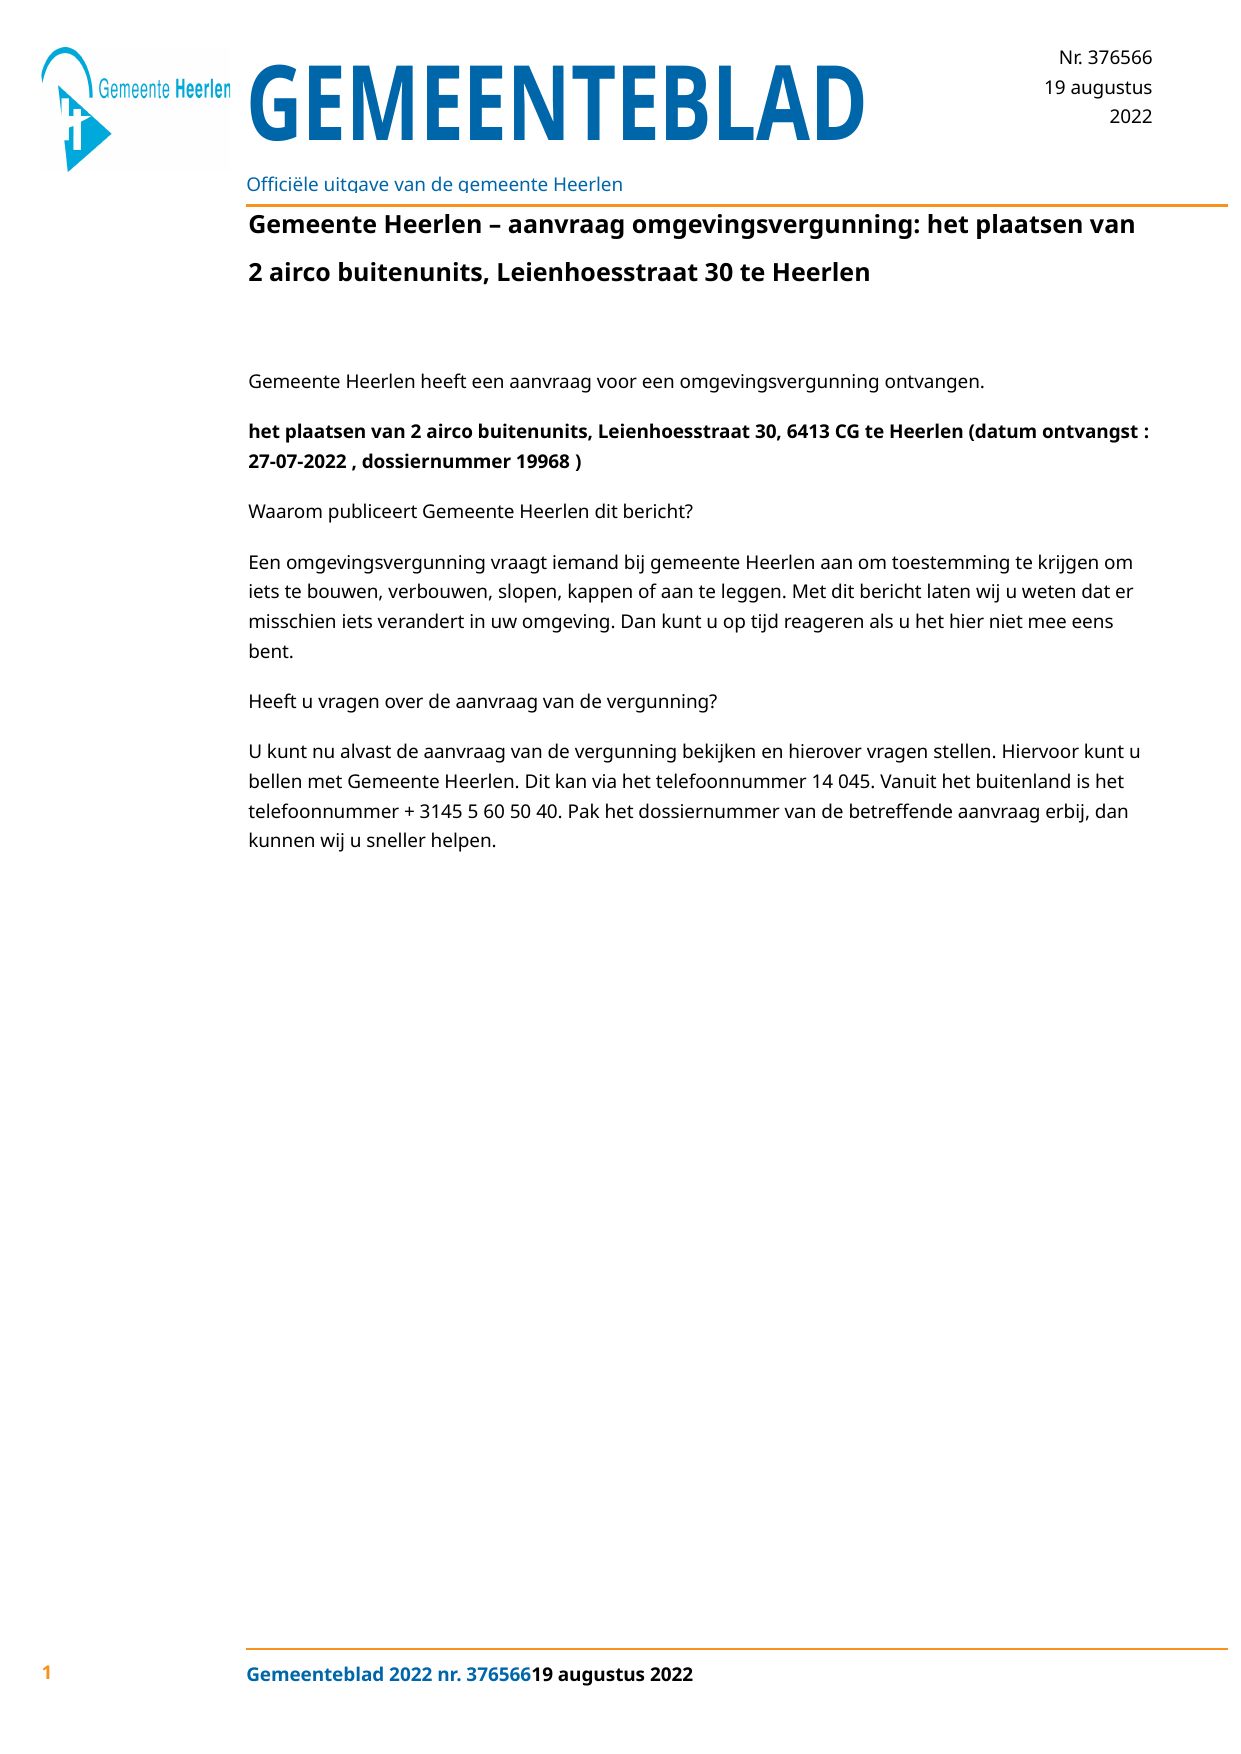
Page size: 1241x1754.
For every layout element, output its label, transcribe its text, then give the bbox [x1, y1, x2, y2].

text Heeft u vragen over de aanvraag van de vergunning? [248, 688, 1152, 714]
text U kunt nu alvast de aanvraag van de vergunning bekijken en hierover vragen stellen. Hiervoor kunt u bellen met Gemeente Heerlen. Dit kan via het telefoonnummer 14 045. Vanuit het buitenland is het telefoonnummer + 3145 5 60 50 40. Pak het dossiernummer van de betreffende aanvraag erbij, dan kunnen wij u sneller helpen. [248, 739, 1152, 853]
text Waarom publiceert Gemeente Heerlen dit bericht? [248, 499, 1152, 524]
text Een omgevingsvergunning vraagt iemand bij gemeente Heerlen aan om toestemming te krijgen om iets te bouwen, verbouwen, slopen, kappen of aan te leggen. Met dit bericht laten wij u weten dat er misschien iets verandert in uw omgeving. Dan kunt u op tijd reageren als u het hier niet mee eens bent. [248, 549, 1152, 664]
text het plaatsen van 2 airco buitenunits, Leienhoesstraat 30, 6413 CG te Heerlen (datum ontvangst : 27-07-2022 , dossiernummer 19968 ) [248, 419, 1152, 474]
text Gemeente Heerlen – aanvraag omgevingsvergunning: het plaatsen van 2 airco buitenunits, Leienhoesstraat 30 te Heerlen [248, 207, 1152, 288]
text Gemeente Heerlen heeft een aanvraag voor een omgevingsvergunning ontvangen. [248, 368, 1152, 394]
picture [41, 47, 59, 70]
picture [41, 47, 231, 172]
